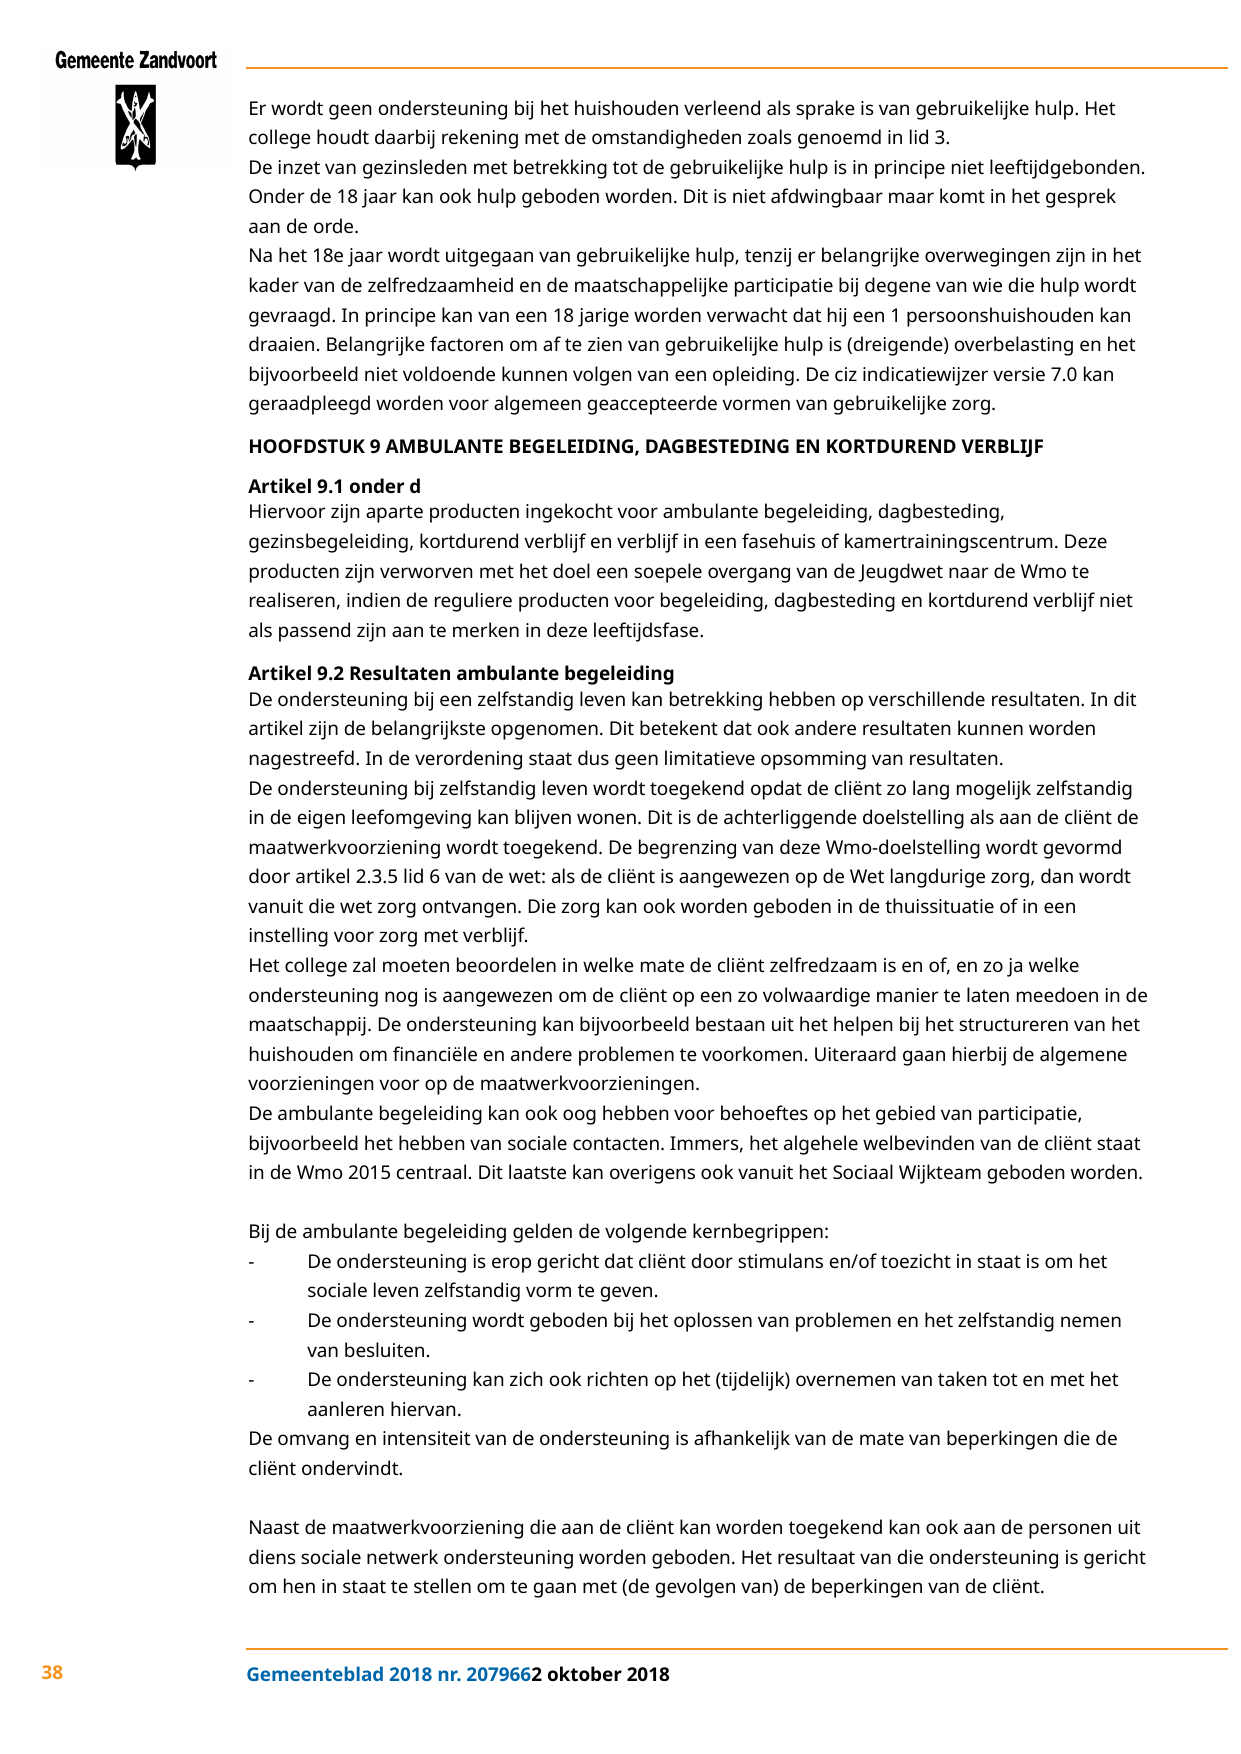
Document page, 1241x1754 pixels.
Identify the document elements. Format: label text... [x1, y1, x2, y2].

text De omvang en intensiteit van de ondersteuning is afhankelijk van de mate van beperkingen die de cliënt ondervindt. [248, 1426, 1152, 1481]
text HOOFDSTUK 9 AMBULANTE BEGELEIDING, DAGBESTEDING EN KORTDUREND VERBLIJF [248, 434, 1152, 459]
text Naast de maatwerkvoorziening die aan de cliënt kan worden toegekend kan ook aan de personen uit diens sociale netwerk ondersteuning worden geboden. Het resultaat van die ondersteuning is gericht om hen in staat te stellen om te gaan met (de gevolgen van) de beperkingen van de cliënt. [248, 1514, 1152, 1599]
text Er wordt geen ondersteuning bij het huishouden verleend als sprake is van gebruikelijke hulp. Het college houdt daarbij rekening met de omstandigheden zoals genoemd in lid 3. [248, 95, 1152, 150]
text De ambulante begeleiding kan ook oog hebben voor behoeftes op het gebied van participatie, bijvoorbeeld het hebben van sociale contacten. Immers, het algehele welbevinden van de cliënt staat in de Wmo 2015 centraal. Dit laatste kan overigens ook vanuit het Sociaal Wijkteam geboden worden. [248, 1100, 1152, 1185]
text Artikel 9.1 onder d [248, 473, 1152, 499]
text Het college zal moeten beoordelen in welke mate de cliënt zelfredzaam is en of, en zo ja welke ondersteuning nog is aangewezen om de cliënt op een zo volwaardige manier te laten meedoen in de maatschappij. De ondersteuning kan bijvoorbeeld bestaan uit het helpen bij het structureren van het huishouden om financiële en andere problemen te voorkomen. Uiteraard gaan hierbij de algemene voorzieningen voor op de maatwerkvoorzieningen. [248, 952, 1152, 1096]
picture [41, 47, 231, 172]
text Hiervoor zijn aparte producten ingekocht voor ambulante begeleiding, dagbesteding, gezinsbegeleiding, kortdurend verblijf en verblijf in een fasehuis of kamertrainingscentrum. Deze producten zijn verworven met het doel een soepele overgang van de Jeugdwet naar de Wmo te realiseren, indien de reguliere producten voor begeleiding, dagbesteding en kortdurend verblijf niet als passend zijn aan te merken in deze leeftijdsfase. [248, 499, 1152, 643]
text Bij de ambulante begeleiding gelden de volgende kernbegrippen: [248, 1218, 1152, 1244]
text De inzet van gezinsleden met betrekking tot de gebruikelijke hulp is in principe niet leeftijdgebonden. Onder de 18 jaar kan ook hulp geboden worden. Dit is niet afdwingbaar maar komt in het gesprek aan de orde. [248, 154, 1152, 239]
text Artikel 9.2 Resultaten ambulante begeleiding [248, 660, 1152, 686]
list De ondersteuning is erop gericht dat cliënt door stimulans en/of toezicht in staat is om het sociale leven zelfstandig vorm te geven. [248, 1248, 1152, 1303]
text De ondersteuning bij een zelfstandig leven kan betrekking hebben op verschillende resultaten. In dit artikel zijn de belangrijkste opgenomen. Dit betekent dat ook andere resultaten kunnen worden nagestreefd. In de verordening staat dus geen limitatieve opsomming van resultaten. [248, 686, 1152, 771]
text De ondersteuning bij zelfstandig leven wordt toegekend opdat de cliënt zo lang mogelijk zelfstandig in de eigen leefomgeving kan blijven wonen. Dit is de achterliggende doelstelling als aan de cliënt de maatwerkvoorziening wordt toegekend. De begrenzing van deze Wmo-doelstelling wordt gevormd door artikel 2.3.5 lid 6 van de wet: als de cliënt is aangewezen op de Wet langdurige zorg, dan wordt vanuit die wet zorg ontvangen. Die zorg kan ook worden geboden in de thuissituatie of in een instelling voor zorg met verblijf. [248, 775, 1152, 948]
text Na het 18e jaar wordt uitgegaan van gebruikelijke hulp, tenzij er belangrijke overwegingen zijn in het kader van de zelfredzaamheid en de maatschappelijke participatie bij degene van wie die hulp wordt gevraagd. In principe kan van een 18 jarige worden verwacht dat hij een 1 persoonshuishouden kan draaien. Belangrijke factoren om af te zien van gebruikelijke hulp is (dreigende) overbelasting en het bijvoorbeeld niet voldoende kunnen volgen van een opleiding. De ciz indicatiewijzer versie 7.0 kan geraadpleegd worden voor algemeen geaccepteerde vormen van gebruikelijke zorg. [248, 243, 1152, 416]
list De ondersteuning wordt geboden bij het oplossen van problemen en het zelfstandig nemen van besluiten. [248, 1307, 1152, 1362]
list De ondersteuning kan zich ook richten op het (tijdelijk) overnemen van taken tot en met het aanleren hiervan. [248, 1366, 1152, 1422]
